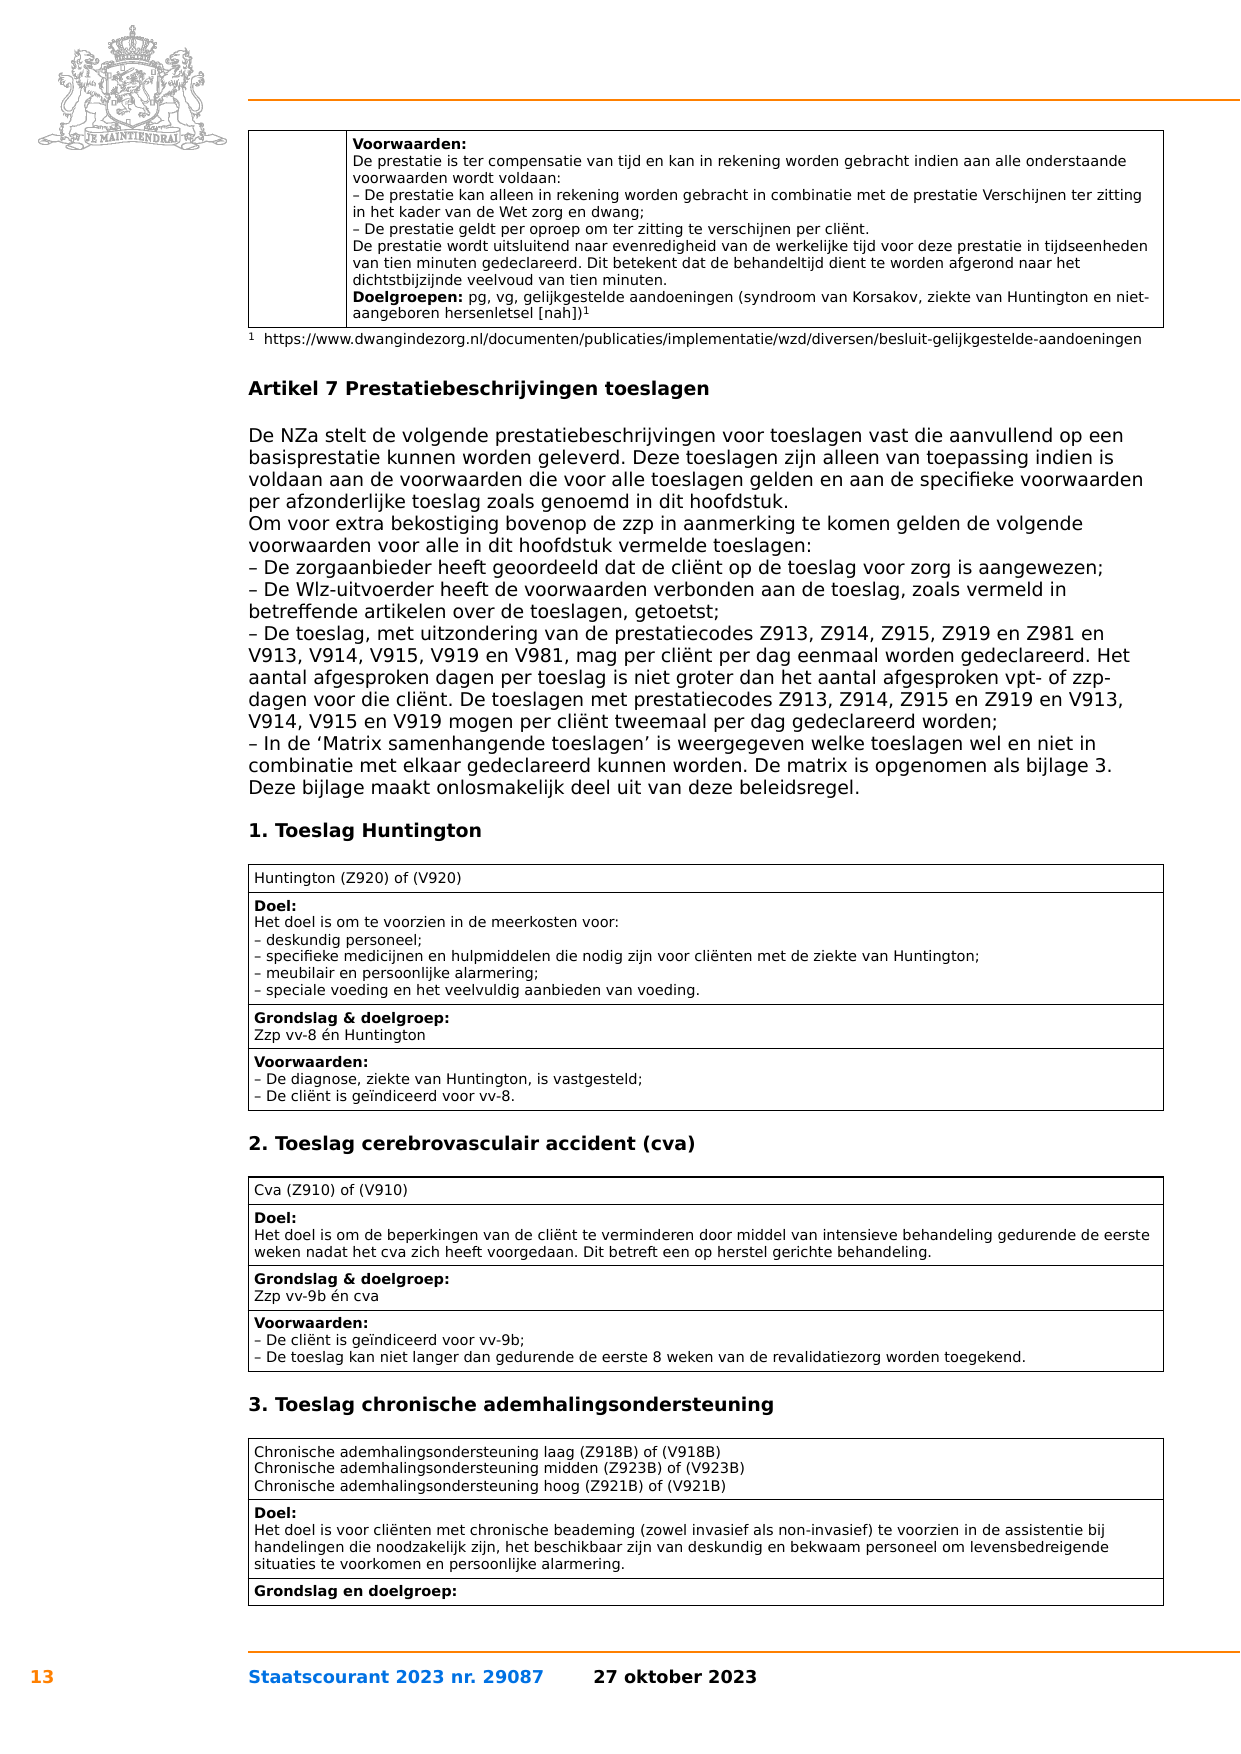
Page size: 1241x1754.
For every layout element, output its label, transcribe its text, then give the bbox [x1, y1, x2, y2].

text Om voor extra bekostiging bovenop de zzp in aanmerking te komen gelden de volgende voorwaarden voor alle in dit hoofdstuk vermelde toeslagen: [248, 513, 1163, 557]
subtitle 1. Toeslag Huntington [248, 820, 1163, 842]
table_cell Doel: Het doel is om te voorzien in de meerkosten voor: – deskundig personeel; – specifieke medicijnen en hulpmiddelen die nodig zijn voor cliënten met de ziekte van Huntington; – meubilair en persoonlijke alarmering; – speciale voeding en het veelvuldig aanbieden van voeding. [249, 893, 1163, 1004]
table_cell Grondslag & doelgroep: Zzp vv-8 én Huntington [249, 1005, 1163, 1048]
table_cell [249, 131, 346, 327]
table_cell Voorwaarden: – De cliënt is geïndiceerd voor vv-9b; – De toeslag kan niet langer dan gedurende de eerste 8 weken van de revalidatiezorg worden toegekend. [249, 1311, 1163, 1371]
picture [38, 25, 227, 150]
subtitle Artikel 7 Prestatiebeschrijvingen toeslagen [248, 378, 1163, 400]
table_header Chronische ademhalingsondersteuning laag (Z918B) of (V918B) Chronische ademhalingsondersteuning midden (Z923B) of (V923B) Chronische ademhalingsondersteuning hoog (Z921B) of (V921B) [249, 1439, 1163, 1499]
text – In de ‘Matrix samenhangende toeslagen’ is weergegeven welke toeslagen wel en niet in combinatie met elkaar gedeclareerd kunnen worden. De matrix is opgenomen als bijlage 3. Deze bijlage maakt onlosmakelijk deel uit van deze beleidsregel. [248, 733, 1163, 798]
table_cell Voorwaarden: De prestatie is ter compensatie van tijd en kan in rekening worden gebracht indien aan alle onderstaande voorwaarden wordt voldaan: – De prestatie kan alleen in rekening worden gebracht in combinatie met de prestatie Verschijnen ter zitting in het kader van de Wet zorg en dwang; – De prestatie geldt per oproep om ter zitting te verschijnen per cliënt. De prestatie wordt uitsluitend naar evenredigheid van de werkelijke tijd voor deze prestatie in tijdseenheden van tien minuten gedeclareerd. Dit betekent dat de behandeltijd dient te worden afgerond naar het dichtstbijzijnde veelvoud van tien minuten. Doelgroepen: pg, vg, gelijkgestelde aandoeningen (syndroom van Korsakov, ziekte van Huntington en niet-aangeboren hersenletsel [nah])1 [347, 131, 1163, 327]
table_cell 1 https://www.dwangindezorg.nl/documenten/publicaties/implementatie/wzd/diversen/besluit-gelijkgestelde-aandoeningen [248, 328, 1163, 348]
text – De Wlz-uitvoerder heeft de voorwaarden verbonden aan de toeslag, zoals vermeld in betreffende artikelen over de toeslagen, getoetst; [248, 579, 1163, 623]
table_cell Grondslag & doelgroep: Zzp vv-9b én cva [249, 1266, 1163, 1309]
table_header Huntington (Z920) of (V920) [249, 865, 1163, 892]
subtitle 2. Toeslag cerebrovasculair accident (cva) [248, 1133, 1163, 1154]
subtitle 3. Toeslag chronische ademhalingsondersteuning [248, 1394, 1163, 1416]
table_cell Grondslag en doelgroep: [249, 1579, 1163, 1605]
text – De toeslag, met uitzondering van de prestatiecodes Z913, Z914, Z915, Z919 en Z981 en V913, V914, V915, V919 en V981, mag per cliënt per dag eenmaal worden gedeclareerd. Het aantal afgesproken dagen per toeslag is niet groter dan het aantal afgesproken vpt- of zzp-dagen voor die cliënt. De toeslagen met prestatiecodes Z913, Z914, Z915 en Z919 en V913, V914, V915 en V919 mogen per cliënt tweemaal per dag gedeclareerd worden; [248, 623, 1163, 733]
table_cell Doel: Het doel is om de beperkingen van de cliënt te verminderen door middel van intensieve behandeling gedurende de eerste weken nadat het cva zich heeft voorgedaan. Dit betreft een op herstel gerichte behandeling. [249, 1205, 1163, 1265]
table_header Cva (Z910) of (V910) [249, 1178, 1163, 1204]
text De NZa stelt de volgende prestatiebeschrijvingen voor toeslagen vast die aanvullend op een basisprestatie kunnen worden geleverd. Deze toeslagen zijn alleen van toepassing indien is voldaan aan de voorwaarden die voor alle toeslagen gelden en aan de specifieke voorwaarden per afzonderlijke toeslag zoals genoemd in dit hoofdstuk. [248, 425, 1163, 513]
text – De zorgaanbieder heeft geoordeeld dat de cliënt op de toeslag voor zorg is aangewezen; [248, 557, 1163, 579]
table_cell Voorwaarden: – De diagnose, ziekte van Huntington, is vastgesteld; – De cliënt is geïndiceerd voor vv-8. [249, 1049, 1163, 1110]
table_cell Doel: Het doel is voor cliënten met chronische beademing (zowel invasief als non-invasief) te voorzien in de assistentie bij handelingen die noodzakelijk zijn, het beschikbaar zijn van deskundig en bekwaam personeel om levensbedreigende situaties te voorkomen en persoonlijke alarmering. [249, 1500, 1163, 1577]
